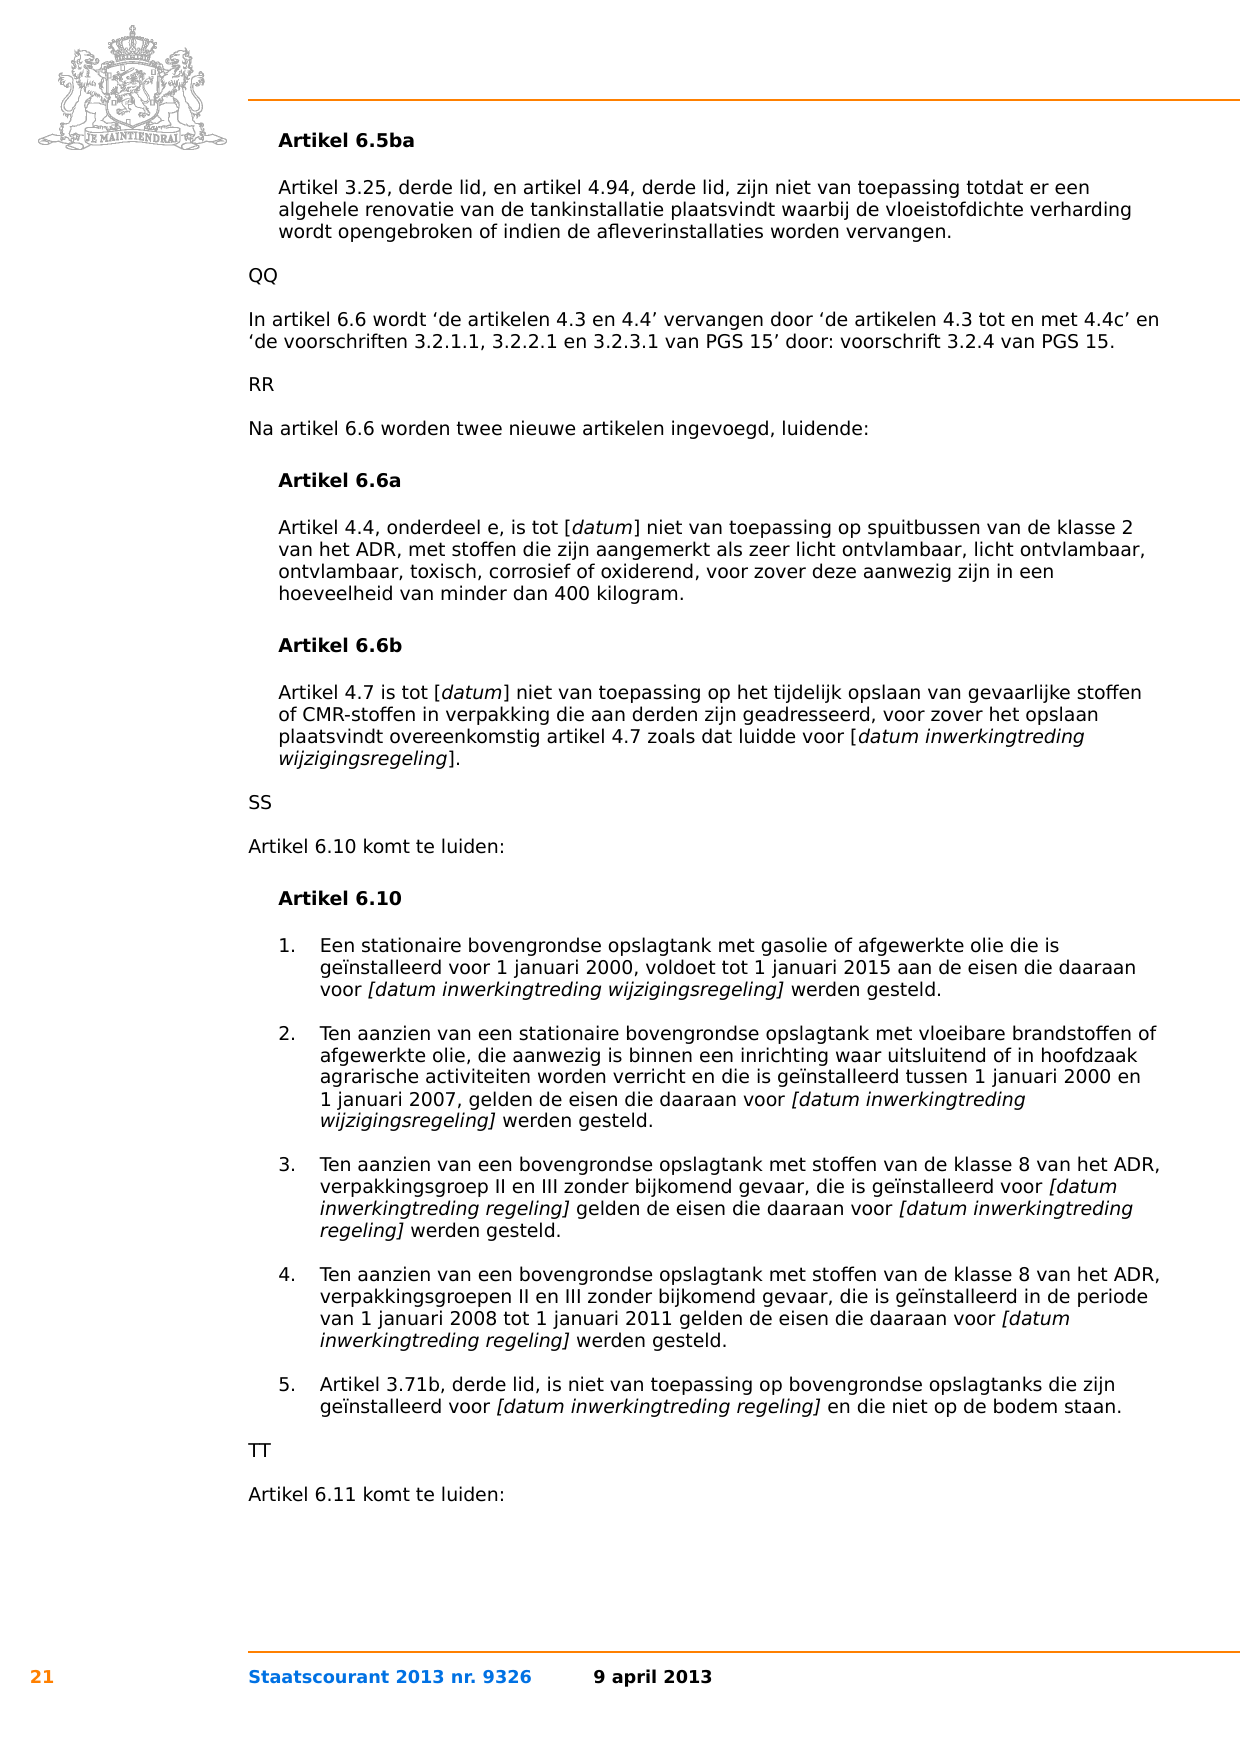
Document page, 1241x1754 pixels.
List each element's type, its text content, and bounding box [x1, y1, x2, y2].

text 3. Ten aanzien van een bovengrondse opslagtank met stoffen van de klasse 8 van het ADR, verpakkingsgroep II en III zonder bijkomend gevaar, die is geïnstalleerd voor [datum inwerkingtreding regeling] gelden de eisen die daaraan voor [datum inwerkingtreding regeling] werden gesteld. [278, 1154, 1163, 1242]
subtitle Artikel 6.6a [278, 470, 1163, 492]
text Artikel 6.10 komt te luiden: [248, 836, 1163, 858]
text 4. Ten aanzien van een bovengrondse opslagtank met stoffen van de klasse 8 van het ADR, verpakkingsgroepen II en III zonder bijkomend gevaar, die is geïnstalleerd in de periode van 1 januari 2008 tot 1 januari 2011 gelden de eisen die daaraan voor [datum inwerkingtreding regeling] werden gesteld. [278, 1264, 1163, 1352]
text RR [248, 374, 1163, 396]
text 2. Ten aanzien van een stationaire bovengrondse opslagtank met vloeibare brandstoffen of afgewerkte olie, die aanwezig is binnen een inrichting waar uitsluitend of in hoofdzaak agrarische activiteiten worden verricht en die is geïnstalleerd tussen 1 januari 2000 en 1 januari 2007, gelden de eisen die daaraan voor [datum inwerkingtreding wijzigingsregeling] werden gesteld. [278, 1022, 1163, 1132]
subtitle Artikel 6.10 [278, 888, 1163, 910]
text 5. Artikel 3.71b, derde lid, is niet van toepassing op bovengrondse opslagtanks die zijn geïnstalleerd voor [datum inwerkingtreding regeling] en die niet op de bodem staan. [278, 1374, 1163, 1418]
text TT [248, 1440, 1163, 1462]
text In artikel 6.6 wordt ‘de artikelen 4.3 en 4.4’ vervangen door ‘de artikelen 4.3 tot en met 4.4c’ en ‘de voorschriften 3.2.1.1, 3.2.2.1 en 3.2.3.1 van PGS 15’ door: voorschrift 3.2.4 van PGS 15. [248, 308, 1163, 352]
subtitle Artikel 6.6b [278, 635, 1163, 657]
picture [38, 25, 227, 150]
text Na artikel 6.6 worden twee nieuwe artikelen ingevoegd, luidende: [248, 418, 1163, 440]
text Artikel 4.4, onderdeel e, is tot [datum] niet van toepassing op spuitbussen van de klasse 2 van het ADR, met stoffen die zijn aangemerkt als zeer licht ontvlambaar, licht ontvlambaar, ontvlambaar, toxisch, corrosief of oxiderend, voor zover deze aanwezig zijn in een hoeveelheid van minder dan 400 kilogram. [278, 517, 1163, 605]
subtitle Artikel 6.5ba [278, 130, 1163, 152]
text QQ [248, 265, 1163, 287]
text Artikel 3.25, derde lid, en artikel 4.94, derde lid, zijn niet van toepassing totdat er een algehele renovatie van de tankinstallatie plaatsvindt waarbij de vloeistofdichte verharding wordt opengebroken of indien de afleverinstallaties worden vervangen. [278, 177, 1163, 243]
text Artikel 6.11 komt te luiden: [248, 1483, 1163, 1506]
text Artikel 4.7 is tot [datum] niet van toepassing op het tijdelijk opslaan van gevaarlijke stoffen of CMR-stoffen in verpakking die aan derden zijn geadresseerd, voor zover het opslaan plaatsvindt overeenkomstig artikel 4.7 zoals dat luidde voor [datum inwerkingtreding wijzigingsregeling]. [278, 682, 1163, 770]
text 1. Een stationaire bovengrondse opslagtank met gasolie of afgewerkte olie die is geïnstalleerd voor 1 januari 2000, voldoet tot 1 januari 2015 aan de eisen die daaraan voor [datum inwerkingtreding wijzigingsregeling] werden gesteld. [278, 935, 1163, 1001]
text SS [248, 792, 1163, 814]
